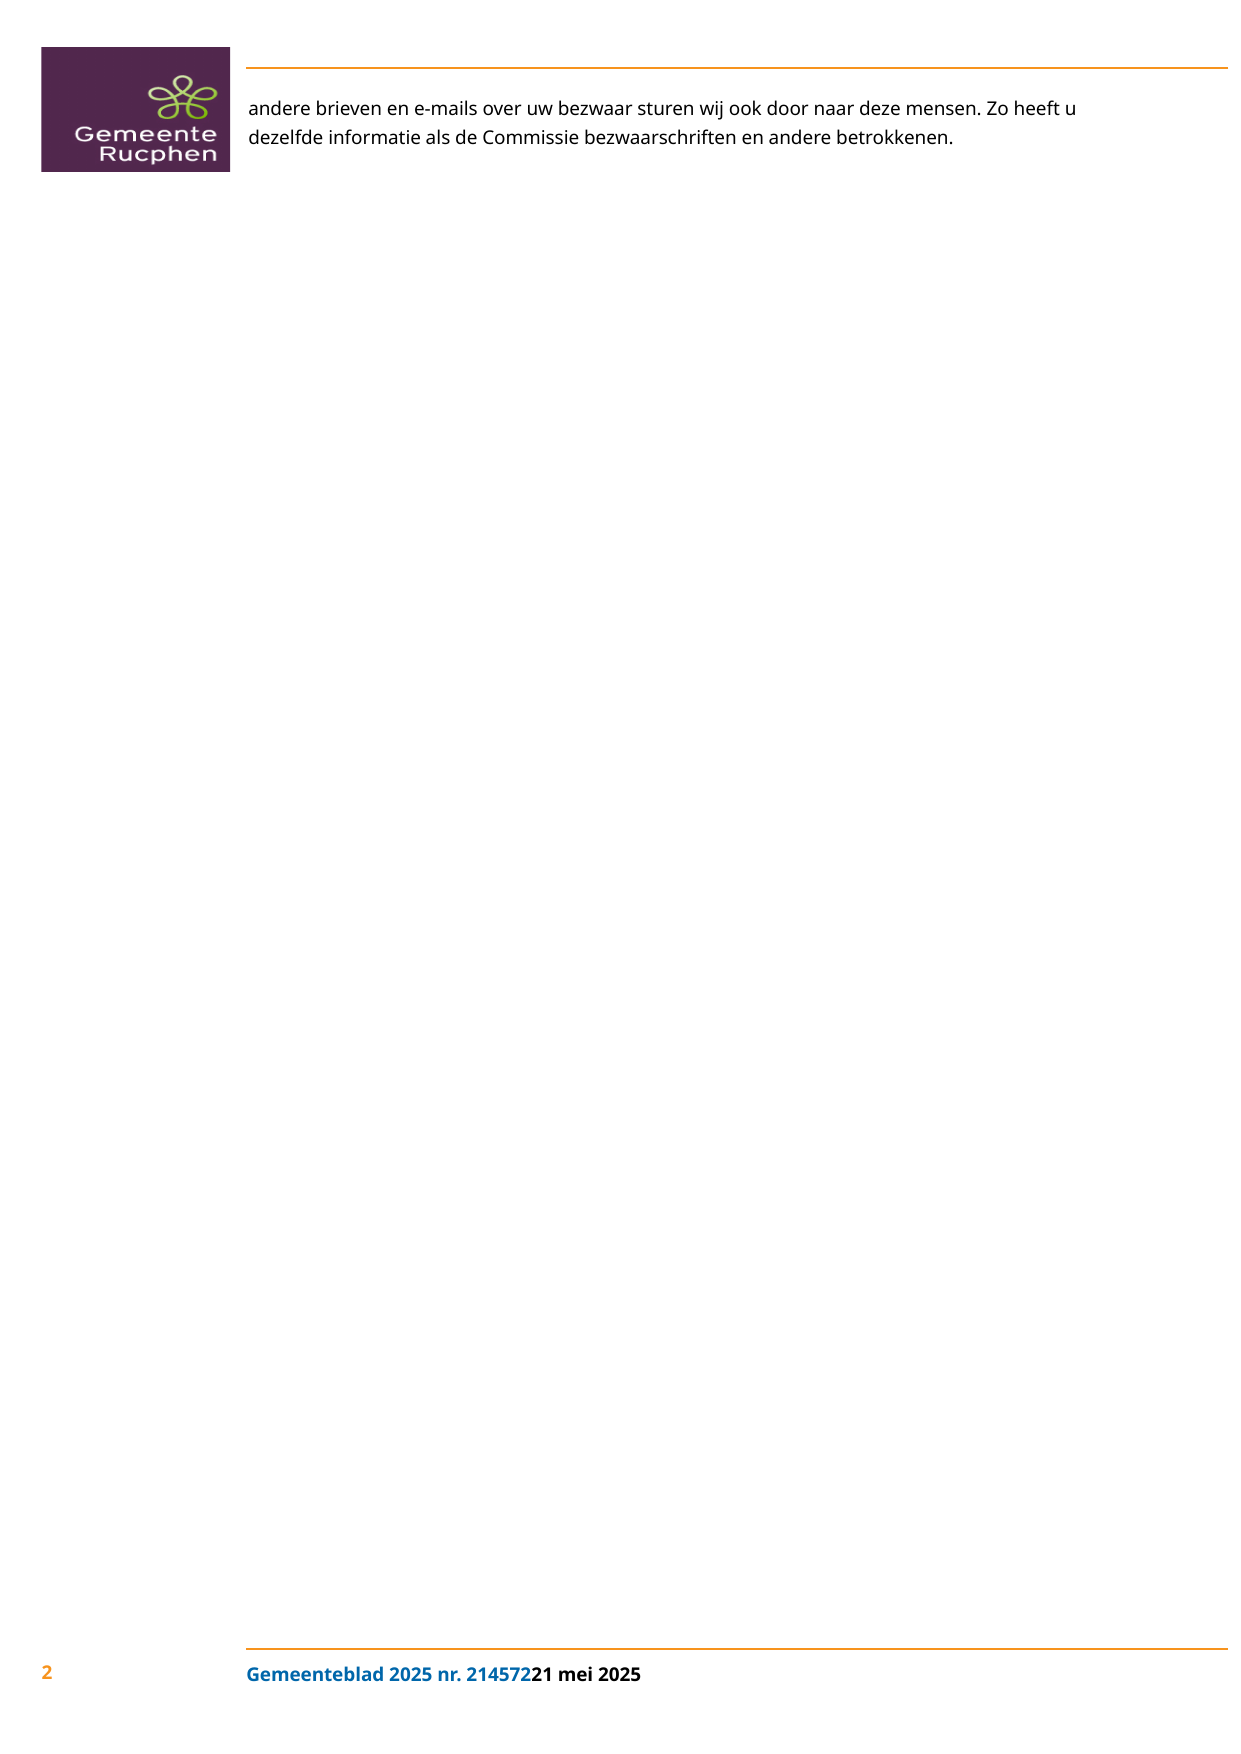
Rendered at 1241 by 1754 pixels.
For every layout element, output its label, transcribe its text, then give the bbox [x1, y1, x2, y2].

text andere brieven en e-mails over uw bezwaar sturen wij ook door naar deze mensen. Zo heeft u dezelfde informatie als de Commissie bezwaarschriften en andere betrokkenen. [248, 95, 1152, 150]
picture [41, 47, 231, 172]
